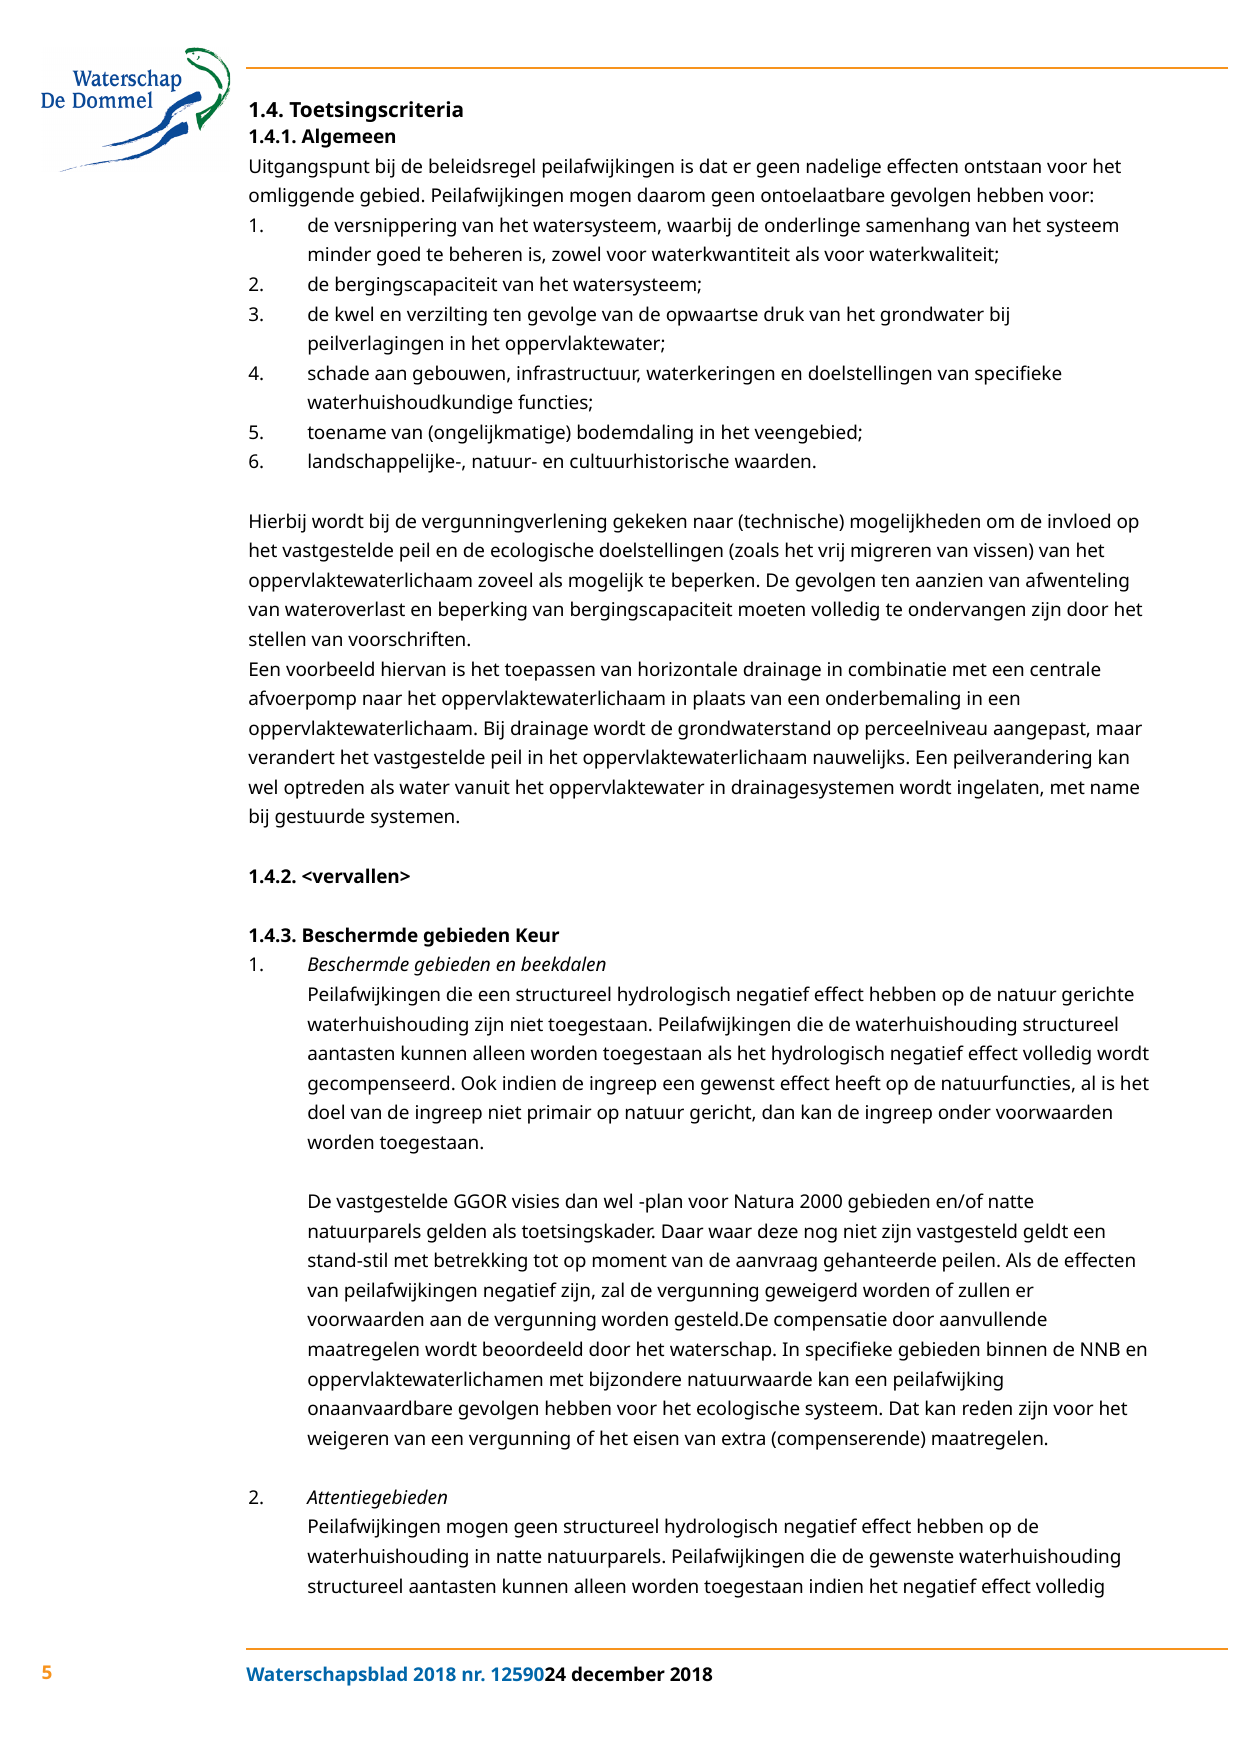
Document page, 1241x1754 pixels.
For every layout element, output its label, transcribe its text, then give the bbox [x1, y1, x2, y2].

text Een voorbeeld hiervan is het toepassen van horizontale drainage in combinatie met een centrale afvoerpomp naar het oppervlaktewaterlichaam in plaats van een onderbemaling in een oppervlaktewaterlichaam. Bij drainage wordt de grondwaterstand op perceelniveau aangepast, maar verandert het vastgestelde peil in het oppervlaktewaterlichaam nauwelijks. Een peilverandering kan wel optreden als water vanuit het oppervlaktewater in drainagesystemen wordt ingelaten, met name bij gestuurde systemen. [248, 656, 1152, 829]
list De vastgestelde GGOR visies dan wel -plan voor Natura 2000 gebieden en/of natte natuurparels gelden als toetsingskader. Daar waar deze nog niet zijn vastgesteld geldt een stand-stil met betrekking tot op moment van de aanvraag gehanteerde peilen. Als de effecten van peilafwijkingen negatief zijn, zal de vergunning geweigerd worden of zullen er voorwaarden aan de vergunning worden gesteld.De compensatie door aanvullende maatregelen wordt beoordeeld door het waterschap. In specifieke gebieden binnen de NNB en oppervlaktewaterlichamen met bijzondere natuurwaarde kan een peilafwijking onaanvaardbare gevolgen hebben voor het ecologische systeem. Dat kan reden zijn voor het weigeren van een vergunning of het eisen van extra (compenserende) maatregelen. [248, 1188, 1152, 1451]
list Peilafwijkingen mogen geen structureel hydrologisch negatief effect hebben op de waterhuishouding in natte natuurparels. Peilafwijkingen die de gewenste waterhuishouding structureel aantasten kunnen alleen worden toegestaan indien het negatief effect volledig [248, 1514, 1152, 1598]
list landschappelijke-, natuur- en cultuurhistorische waarden. [248, 449, 1152, 474]
list Peilafwijkingen die een structureel hydrologisch negatief effect hebben op de natuur gerichte waterhuishouding zijn niet toegestaan. Peilafwijkingen die de waterhuishouding structureel aantasten kunnen alleen worden toegestaan als het hydrologisch negatief effect volledig wordt gecompenseerd. Ook indien de ingreep een gewenst effect heeft op de natuurfuncties, al is het doel van de ingreep niet primair op natuur gericht, dan kan de ingreep onder voorwaarden worden toegestaan. [248, 981, 1152, 1155]
list de kwel en verzilting ten gevolge van de opwaartse druk van het grondwater bij peilverlagingen in het oppervlaktewater; [248, 301, 1152, 356]
text 1.4.3. Beschermde gebieden Keur [248, 922, 1152, 948]
list Attentiegebieden [248, 1484, 1152, 1510]
list schade aan gebouwen, infrastructuur, waterkeringen en doelstellingen van specifieke waterhuishoudkundige functies; [248, 360, 1152, 415]
text Uitgangspunt bij de beleidsregel peilafwijkingen is dat er geen nadelige effecten ontstaan voor het omliggende gebied. Peilafwijkingen mogen daarom geen ontoelaatbare gevolgen hebben voor: [248, 153, 1152, 208]
picture [41, 47, 231, 172]
list de versnippering van het watersysteem, waarbij de onderlinge samenhang van het systeem minder goed te beheren is, zowel voor waterkwantiteit als voor waterkwaliteit; [248, 212, 1152, 267]
text 1.4.1. Algemeen [248, 123, 1152, 149]
text 1.4.2. <vervallen> [248, 863, 1152, 888]
text 1.4. Toetsingscriteria [248, 95, 1152, 123]
list toename van (ongelijkmatige) bodemdaling in het veengebied; [248, 419, 1152, 445]
list Beschermde gebieden en beekdalen [248, 952, 1152, 977]
text Hierbij wordt bij de vergunningverlening gekeken naar (technische) mogelijkheden om de invloed op het vastgestelde peil en de ecologische doelstellingen (zoals het vrij migreren van vissen) van het oppervlaktewaterlichaam zoveel als mogelijk te beperken. De gevolgen ten aanzien van afwenteling van wateroverlast en beperking van bergingscapaciteit moeten volledig te ondervangen zijn door het stellen van voorschriften. [248, 508, 1152, 652]
list de bergingscapaciteit van het watersysteem; [248, 271, 1152, 297]
